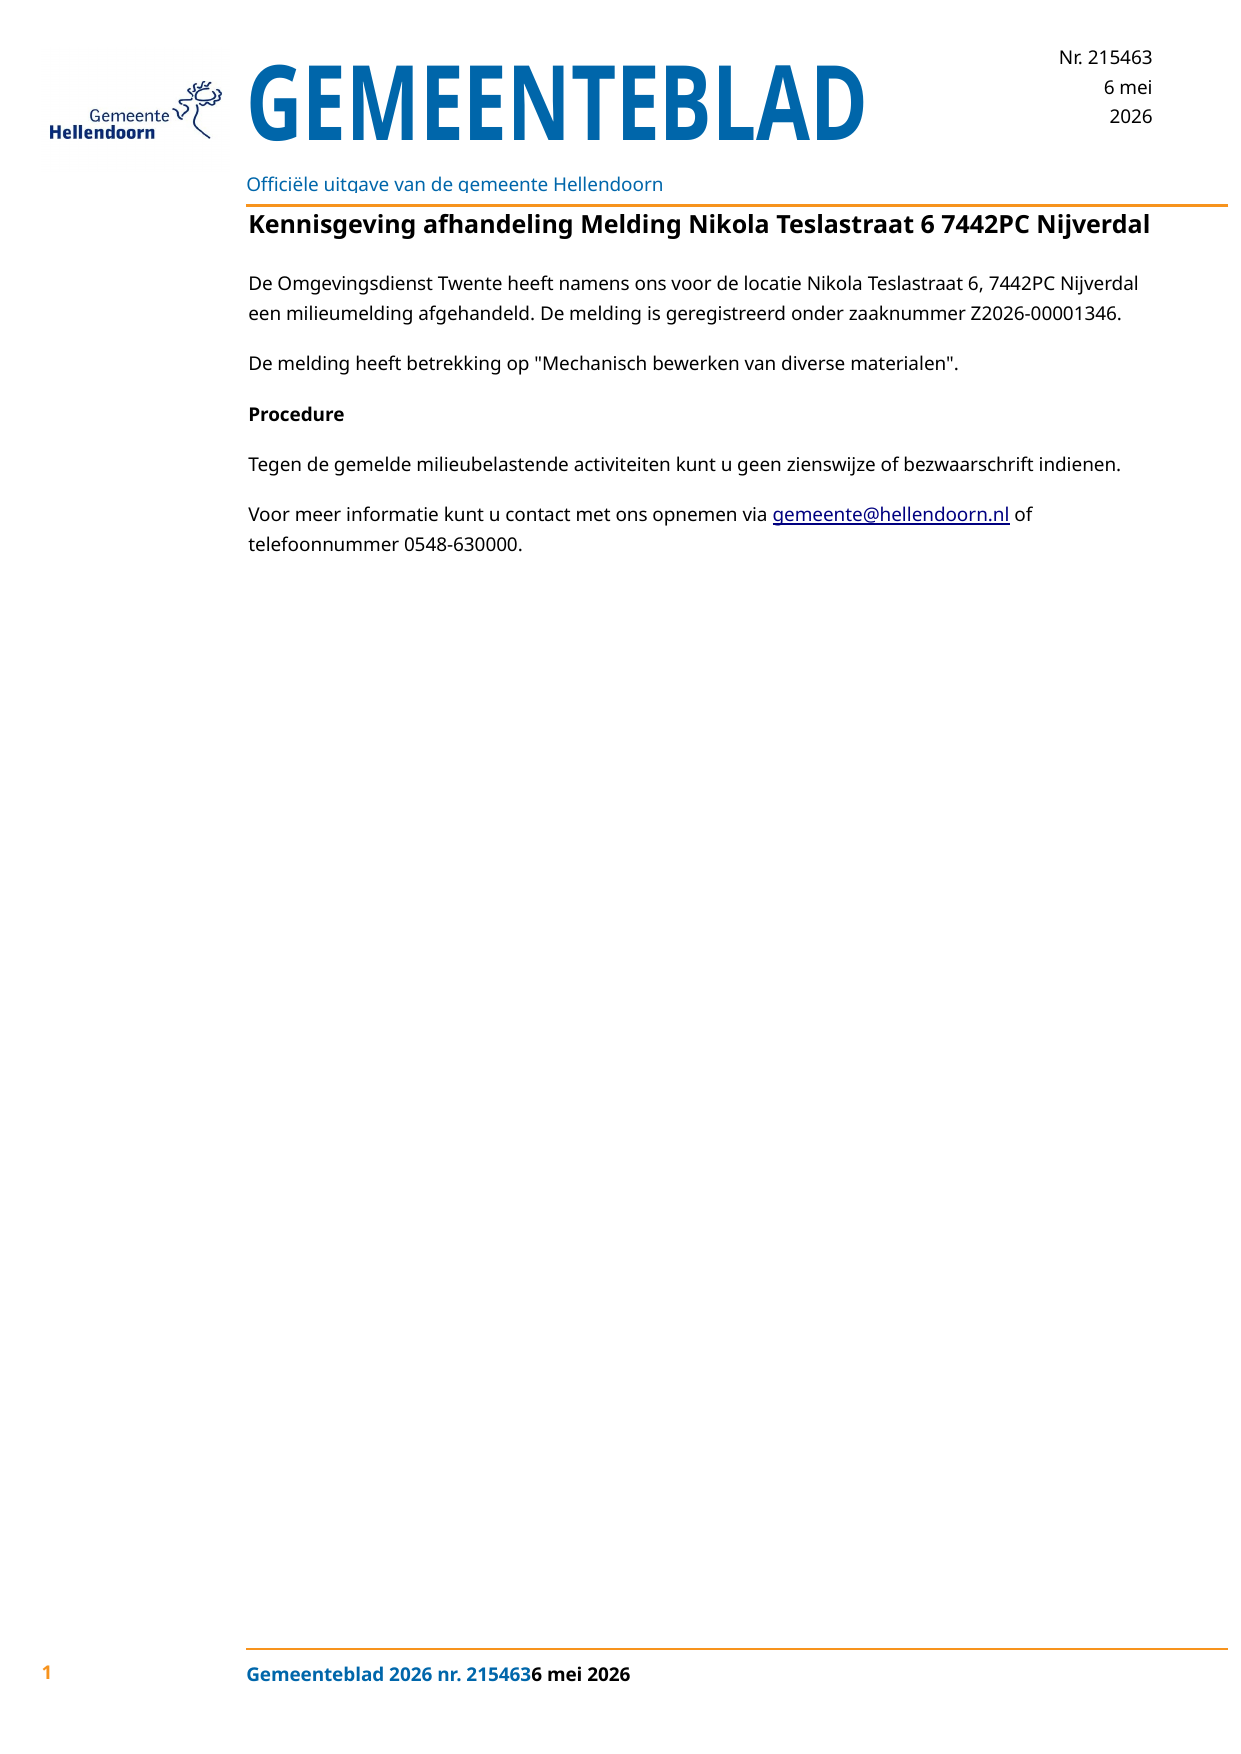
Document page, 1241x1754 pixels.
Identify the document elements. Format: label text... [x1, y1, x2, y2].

text De Omgevingsdienst Twente heeft namens ons voor de locatie Nikola Teslastraat 6, 7442PC Nijverdal een milieumelding afgehandeld. De melding is geregistreerd onder zaaknummer Z2026-00001346. [248, 270, 1152, 326]
picture [41, 47, 231, 172]
text Tegen de gemelde milieubelastende activiteiten kunt u geen zienswijze of bezwaarschrift indienen. [248, 451, 1152, 477]
text Kennisgeving afhandeling Melding Nikola Teslastraat 6 7442PC Nijverdal [248, 207, 1152, 241]
text Procedure [248, 401, 1152, 426]
text De melding heeft betrekking op "Mechanisch bewerken van diverse materialen". [248, 350, 1152, 376]
text Voor meer informatie kunt u contact met ons opnemen via gemeente@hellendoorn.nl of telefoonnummer 0548-630000. [248, 502, 1152, 557]
